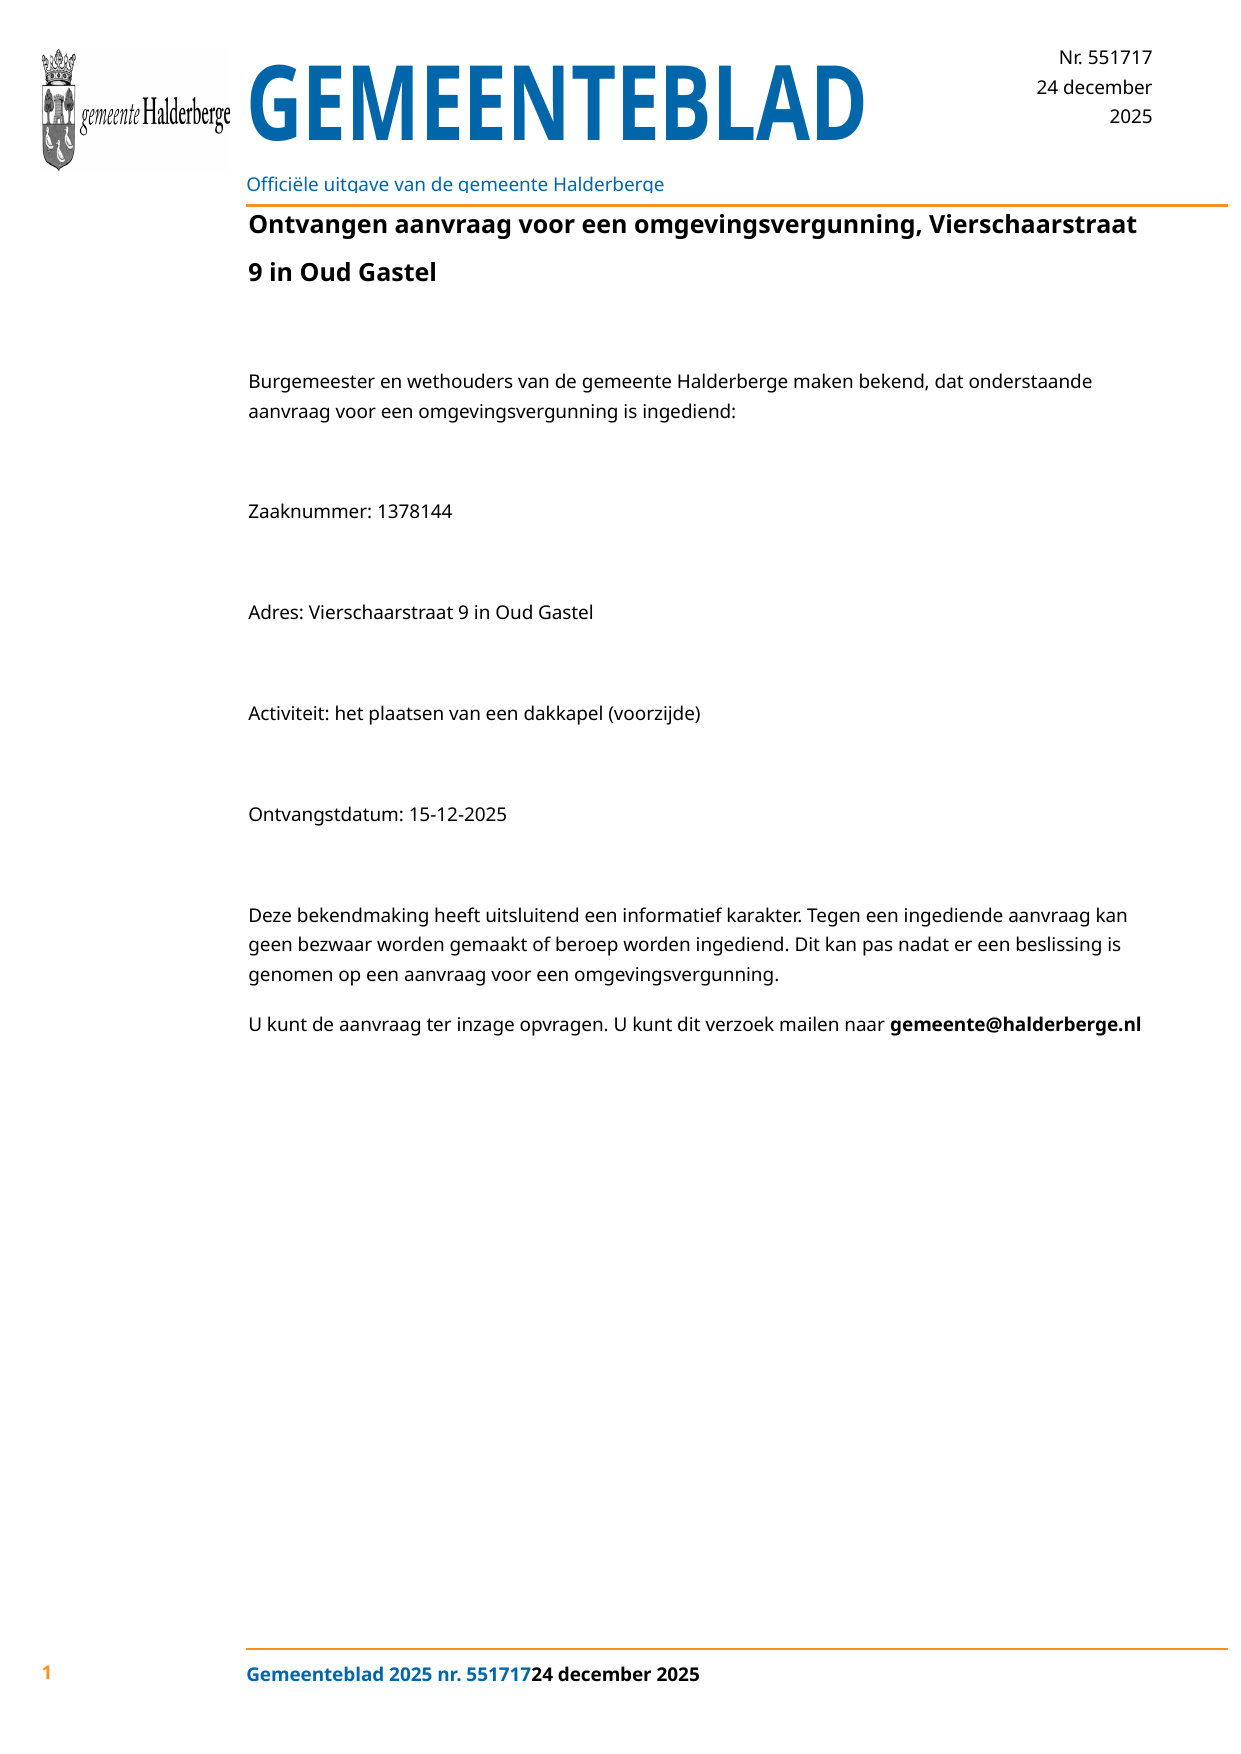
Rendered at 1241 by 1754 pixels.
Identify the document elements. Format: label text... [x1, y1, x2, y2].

text Zaaknummer: 1378144 [248, 499, 1152, 524]
text Ontvangstdatum: 15-12-2025 [248, 801, 1152, 827]
text Burgemeester en wethouders van de gemeente Halderberge maken bekend, dat onderstaande aanvraag voor een omgevingsvergunning is ingediend: [248, 368, 1152, 424]
text Adres: Vierschaarstraat 9 in Oud Gastel [248, 599, 1152, 625]
text Activiteit: het plaatsen van een dakkapel (voorzijde) [248, 700, 1152, 726]
text Deze bekendmaking heeft uitsluitend een informatief karakter. Tegen een ingediende aanvraag kan geen bezwaar worden gemaakt of beroep worden ingediend. Dit kan pas nadat er een beslissing is genomen op een aanvraag voor een omgevingsvergunning. [248, 902, 1152, 987]
text Ontvangen aanvraag voor een omgevingsvergunning, Vierschaarstraat 9 in Oud Gastel [248, 207, 1152, 288]
picture [41, 47, 231, 172]
text U kunt de aanvraag ter inzage opvragen. U kunt dit verzoek mailen naar gemeente@halderberge.nl [248, 1012, 1152, 1037]
